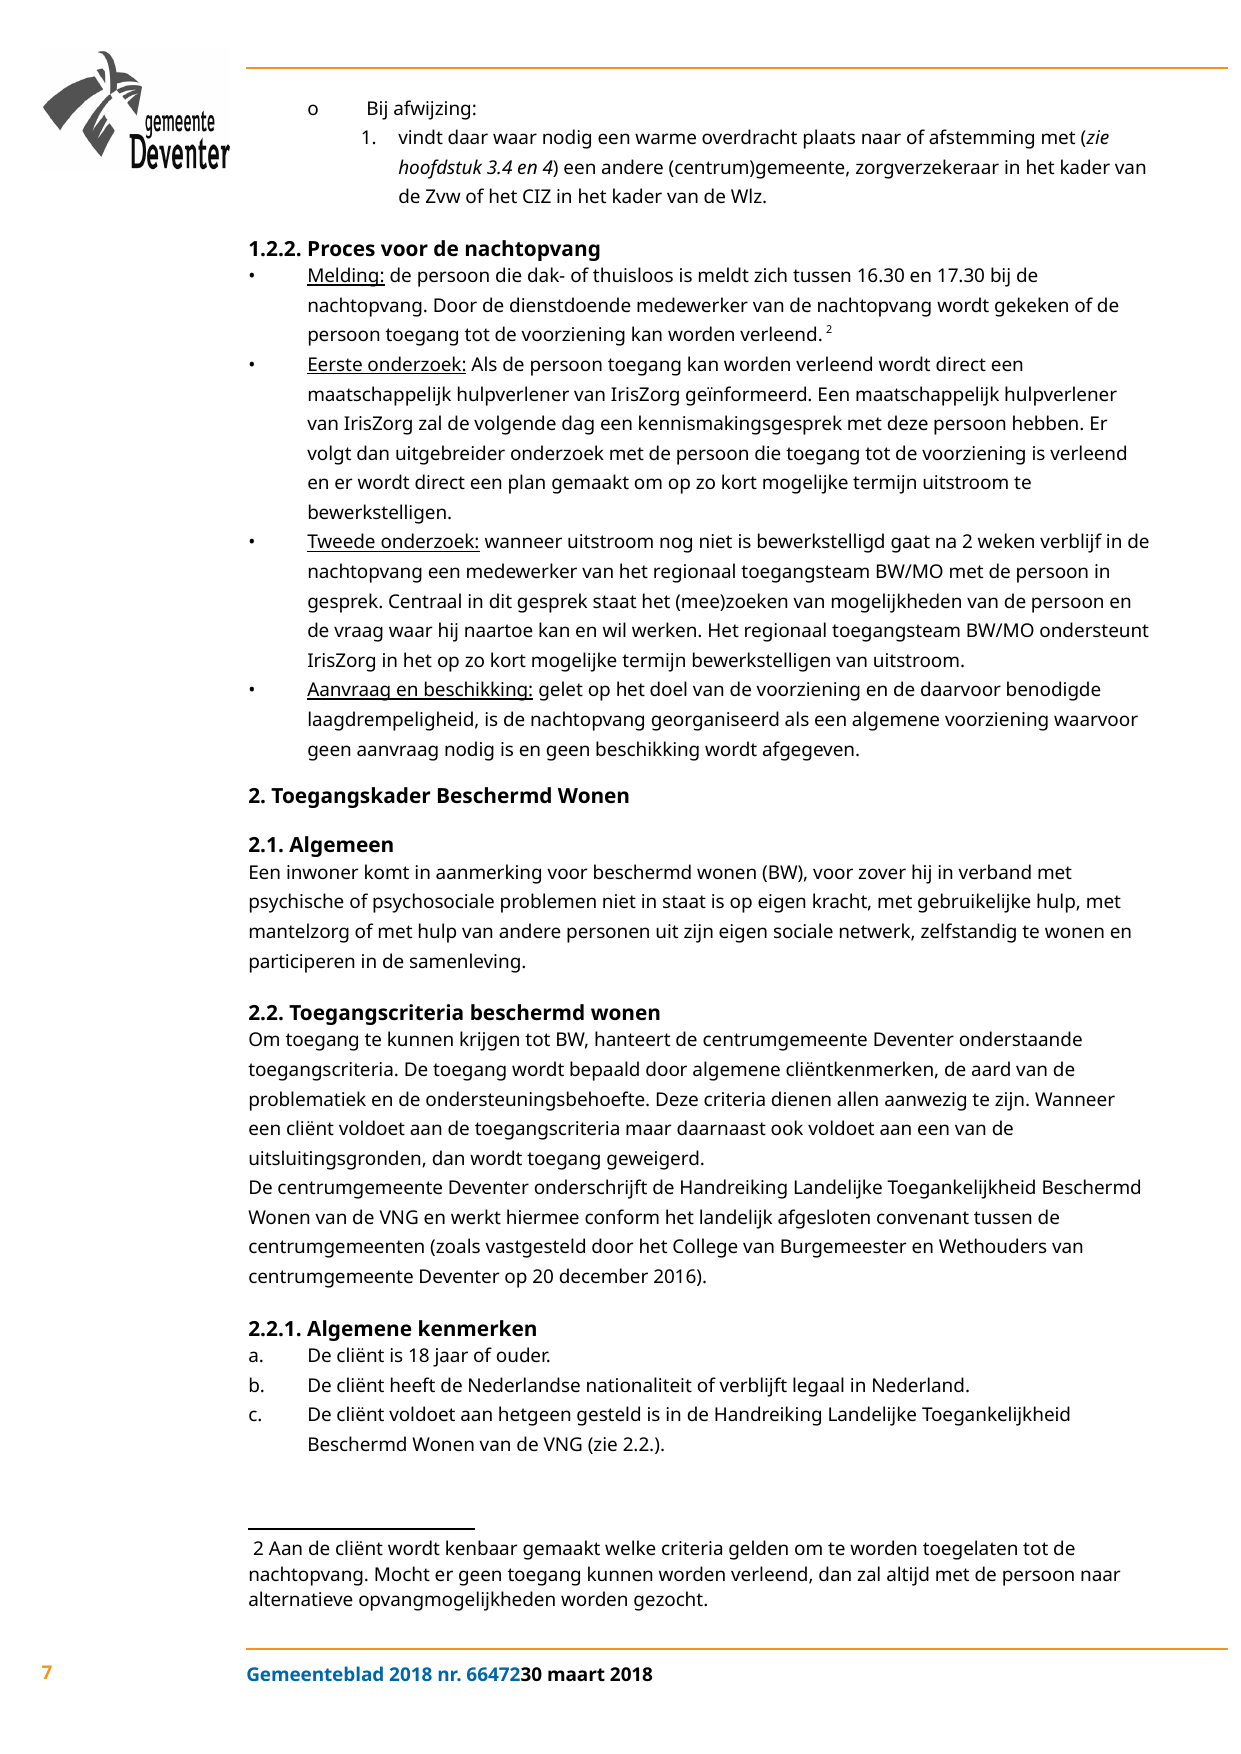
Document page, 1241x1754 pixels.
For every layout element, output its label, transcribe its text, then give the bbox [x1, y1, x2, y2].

list De cliënt heeft de Nederlandse nationaliteit of verblijft legaal in Nederland. [248, 1372, 1152, 1397]
list vindt daar waar nodig een warme overdracht plaats naar of afstemming met (zie hoofdstuk 3.4 en 4) een andere (centrum)gemeente, zorgverzekeraar in het kader van de Zvw of het CIZ in het kader van de Wlz. [361, 124, 1152, 209]
list Aanvraag en beschikking: gelet op het doel van de voorziening en de daarvoor benodigde laagdrempeligheid, is de nachtopvang georganiseerd als een algemene voorziening waarvoor geen aanvraag nodig is en geen beschikking wordt afgegeven. [248, 677, 1152, 761]
text Om toegang te kunnen krijgen tot BW, hanteert de centrumgemeente Deventer onderstaande toegangscriteria. De toegang wordt bepaald door algemene cliëntkenmerken, de aard van de problematiek en de ondersteuningsbehoefte. Deze criteria dienen allen aanwezig te zijn. Wanneer een cliënt voldoet aan de toegangscriteria maar daarnaast ook voldoet aan een van de uitsluitingsgronden, dan wordt toegang geweigerd. [248, 1027, 1152, 1171]
list Aan de cliënt wordt kenbaar gemaakt welke criteria gelden om te worden toegelaten tot de nachtopvang. Mocht er geen toegang kunnen worden verleend, dan zal altijd met de persoon naar alternatieve opvangmogelijkheden worden gezocht. [248, 1535, 1152, 1612]
picture [41, 47, 231, 172]
list De cliënt is 18 jaar of ouder. [248, 1342, 1152, 1368]
list Melding: de persoon die dak- of thuisloos is meldt zich tussen 16.30 en 17.30 bij de nachtopvang. Door de dienstdoende medewerker van de nachtopvang wordt gekeken of de persoon toegang tot de voorziening kan worden verleend. [248, 262, 1152, 347]
text Een inwoner komt in aanmerking voor beschermd wonen (BW), voor zover hij in verband met psychische of psychosociale problemen niet in staat is op eigen kracht, met gebruikelijke hulp, met mantelzorg of met hulp van andere personen uit zijn eigen sociale netwerk, zelfstandig te wonen en participeren in de samenleving. [248, 859, 1152, 973]
list Tweede onderzoek: wanneer uitstroom nog niet is bewerkstelligd gaat na 2 weken verblijf in de nachtopvang een medewerker van het regionaal toegangsteam BW/MO met de persoon in gesprek. Centraal in dit gesprek staat het (mee)zoeken van mogelijkheden van de persoon en de vraag waar hij naartoe kan en wil werken. Het regionaal toegangsteam BW/MO ondersteunt IrisZorg in het op zo kort mogelijke termijn bewerkstelligen van uitstroom. [248, 529, 1152, 673]
text 2. Toegangskader Beschermd Wonen [248, 781, 1152, 810]
text 1.2.2. Proces voor de nachtopvang [248, 234, 1152, 262]
list Bij afwijzing: [307, 95, 1152, 121]
text De centrumgemeente Deventer onderschrijft de Handreiking Landelijke Toegankelijkheid Beschermd Wonen van de VNG en werkt hiermee conform het landelijk afgesloten convenant tussen de centrumgemeenten (zoals vastgesteld door het College van Burgemeester en Wethouders van centrumgemeente Deventer op 20 december 2016). [248, 1174, 1152, 1289]
text 2.2. Toegangscriteria beschermd wonen [248, 998, 1152, 1027]
text 2.2.1. Algemene kenmerken [248, 1314, 1152, 1342]
list De cliënt voldoet aan hetgeen gesteld is in de Handreiking Landelijke Toegankelijkheid Beschermd Wonen van de VNG (zie 2.2.). [248, 1401, 1152, 1457]
list Eerste onderzoek: Als de persoon toegang kan worden verleend wordt direct een maatschappelijk hulpverlener van IrisZorg geïnformeerd. Een maatschappelijk hulpverlener van IrisZorg zal de volgende dag een kennismakingsgesprek met deze persoon hebben. Er volgt dan uitgebreider onderzoek met de persoon die toegang tot de voorziening is verleend en er wordt direct een plan gemaakt om op zo kort mogelijke termijn uitstroom te bewerkstelligen. [248, 351, 1152, 525]
text 2.1. Algemeen [248, 831, 1152, 859]
